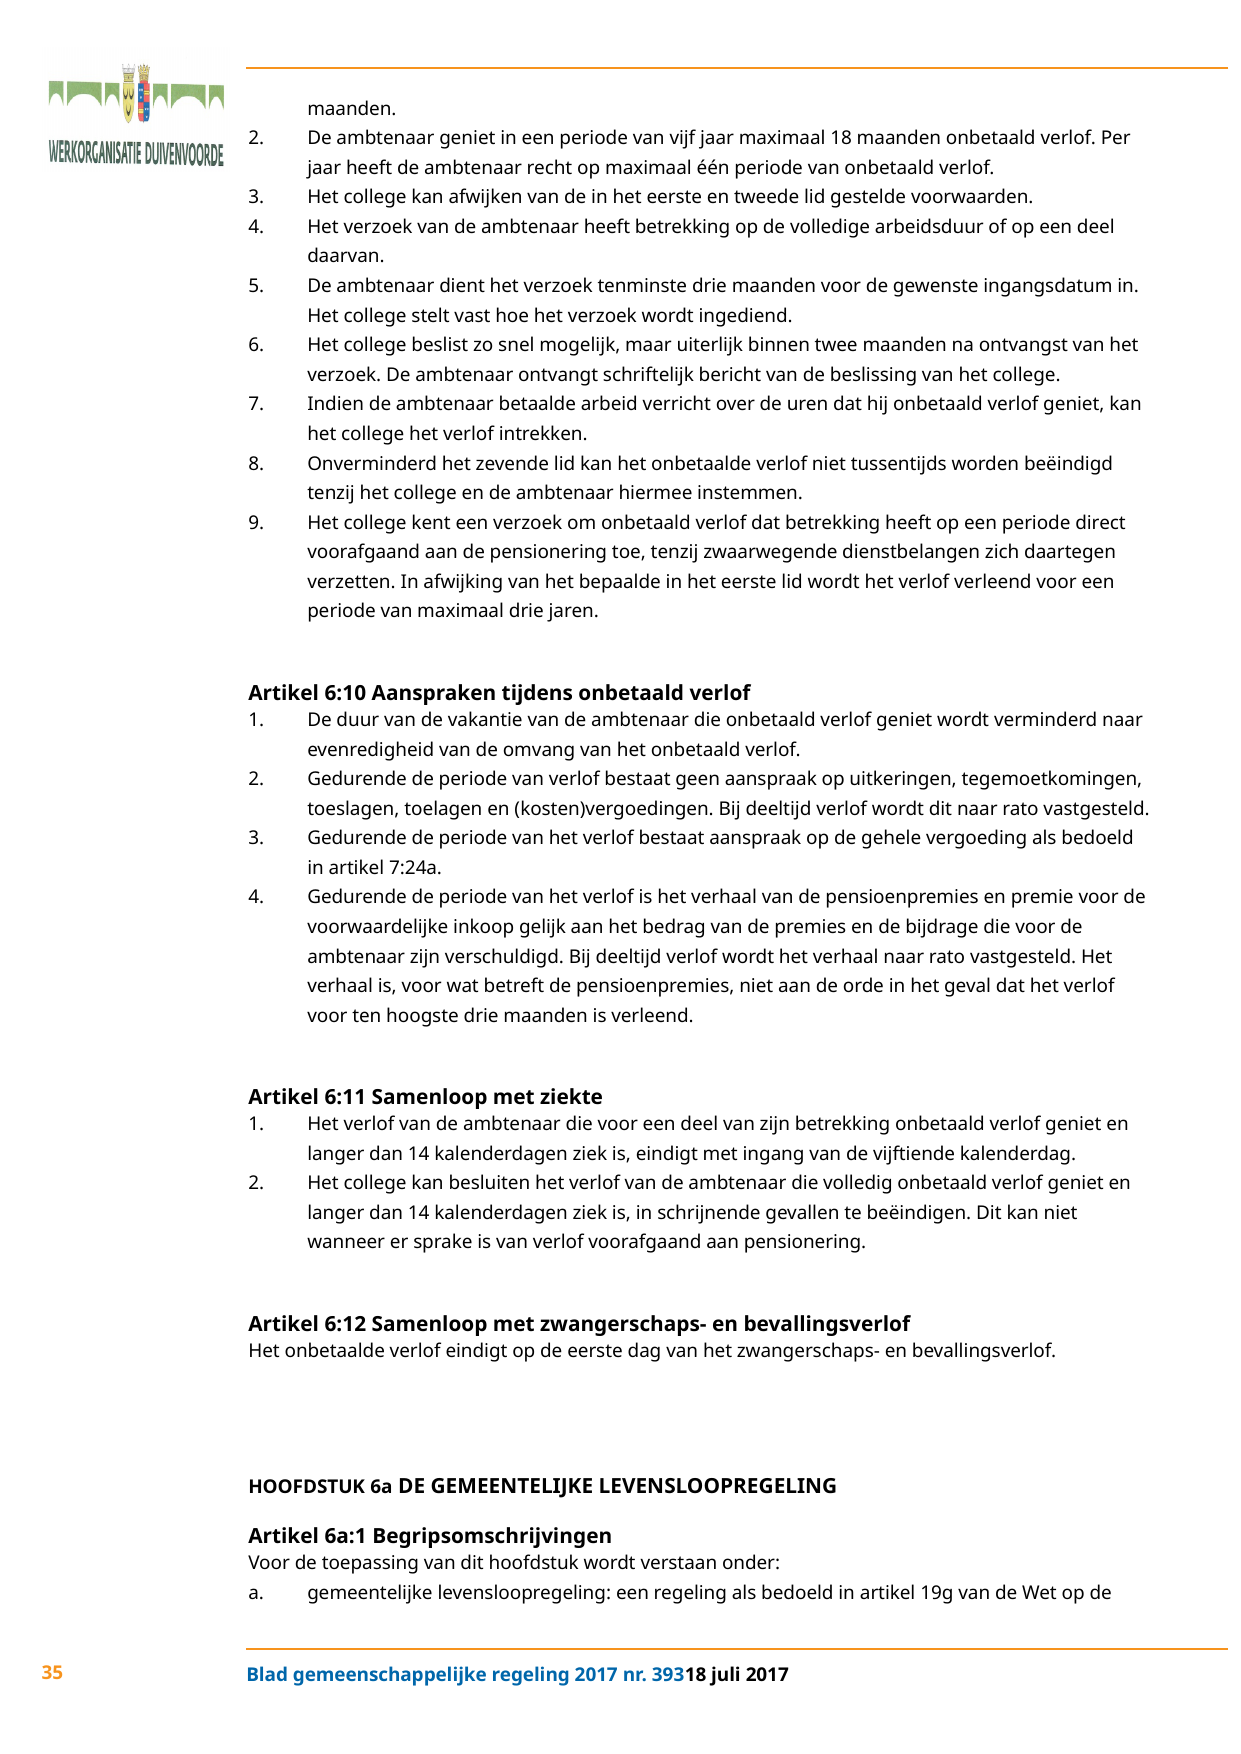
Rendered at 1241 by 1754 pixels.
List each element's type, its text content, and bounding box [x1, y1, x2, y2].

text Artikel 6:12 Samenloop met zwangerschaps- en bevallingsverlof [248, 1309, 1152, 1337]
list De duur van de vakantie van de ambtenaar die onbetaald verlof geniet wordt verminderd naar evenredigheid van de omvang van het onbetaald verlof. [248, 706, 1152, 761]
list Gedurende de periode van het verlof is het verhaal van de pensioenpremies en premie voor de voorwaardelijke inkoop gelijk aan het bedrag van de premies en de bijdrage die voor de ambtenaar zijn verschuldigd. Bij deeltijd verlof wordt het verhaal naar rato vastgesteld. Het verhaal is, voor wat betreft de pensioenpremies, niet aan de orde in het geval dat het verlof voor ten hoogste drie maanden is verleend. [248, 884, 1152, 1028]
list Het verlof van de ambtenaar die voor een deel van zijn betrekking onbetaald verlof geniet en langer dan 14 kalenderdagen ziek is, eindigt met ingang van de vijftiende kalenderdag. [248, 1110, 1152, 1166]
list gemeentelijke levensloopregeling: een regeling als bedoeld in artikel 19g van de Wet op de [248, 1579, 1152, 1604]
text Artikel 6:11 Samenloop met ziekte [248, 1082, 1152, 1110]
text Artikel 6:10 Aanspraken tijdens onbetaald verlof [248, 678, 1152, 706]
list Het college kan besluiten het verlof van de ambtenaar die volledig onbetaald verlof geniet en langer dan 14 kalenderdagen ziek is, in schrijnende gevallen te beëindigen. Dit kan niet wanneer er sprake is van verlof voorafgaand aan pensionering. [248, 1169, 1152, 1254]
list Onverminderd het zevende lid kan het onbetaalde verlof niet tussentijds worden beëindigd tenzij het college en de ambtenaar hiermee instemmen. [248, 450, 1152, 505]
list Het college kan afwijken van de in het eerste en tweede lid gestelde voorwaarden. [248, 183, 1152, 209]
list Indien de ambtenaar betaalde arbeid verricht over de uren dat hij onbetaald verlof geniet, kan het college het verlof intrekken. [248, 391, 1152, 446]
list Gedurende de periode van verlof bestaat geen aanspraak op uitkeringen, tegemoetkomingen, toeslagen, toelagen en (kosten)vergoedingen. Bij deeltijd verlof wordt dit naar rato vastgesteld. [248, 765, 1152, 821]
text HOOFDSTUK 6a DE GEMEENTELIJKE LEVENSLOOPREGELING [248, 1472, 1152, 1500]
list Het college kent een verzoek om onbetaald verlof dat betrekking heeft op een periode direct voorafgaand aan de pensionering toe, tenzij zwaarwegende dienstbelangen zich daartegen verzetten. In afwijking van het bepaalde in het eerste lid wordt het verlof verleend voor een periode van maximaal drie jaren. [248, 509, 1152, 623]
list De ambtenaar geniet in een periode van vijf jaar maximaal 18 maanden onbetaald verlof. Per jaar heeft de ambtenaar recht op maximaal één periode van onbetaald verlof. [248, 124, 1152, 180]
text Het onbetaalde verlof eindigt op de eerste dag van het zwangerschaps- en bevallingsverlof. [248, 1337, 1152, 1363]
text Artikel 6a:1 Begripsomschrijvingen [248, 1521, 1152, 1549]
list Gedurende de periode van het verlof bestaat aanspraak op de gehele vergoeding als bedoeld in artikel 7:24a. [248, 824, 1152, 880]
list Het verzoek van de ambtenaar heeft betrekking op de volledige arbeidsduur of op een deel daarvan. [248, 213, 1152, 268]
text Voor de toepassing van dit hoofdstuk wordt verstaan onder: [248, 1549, 1152, 1575]
list Het college beslist zo snel mogelijk, maar uiterlijk binnen twee maanden na ontvangst van het verzoek. De ambtenaar ontvangt schriftelijk bericht van de beslissing van het college. [248, 331, 1152, 387]
list maanden. [248, 95, 1152, 121]
picture [41, 47, 231, 172]
list De ambtenaar dient het verzoek tenminste drie maanden voor de gewenste ingangsdatum in. Het college stelt vast hoe het verzoek wordt ingediend. [248, 272, 1152, 328]
